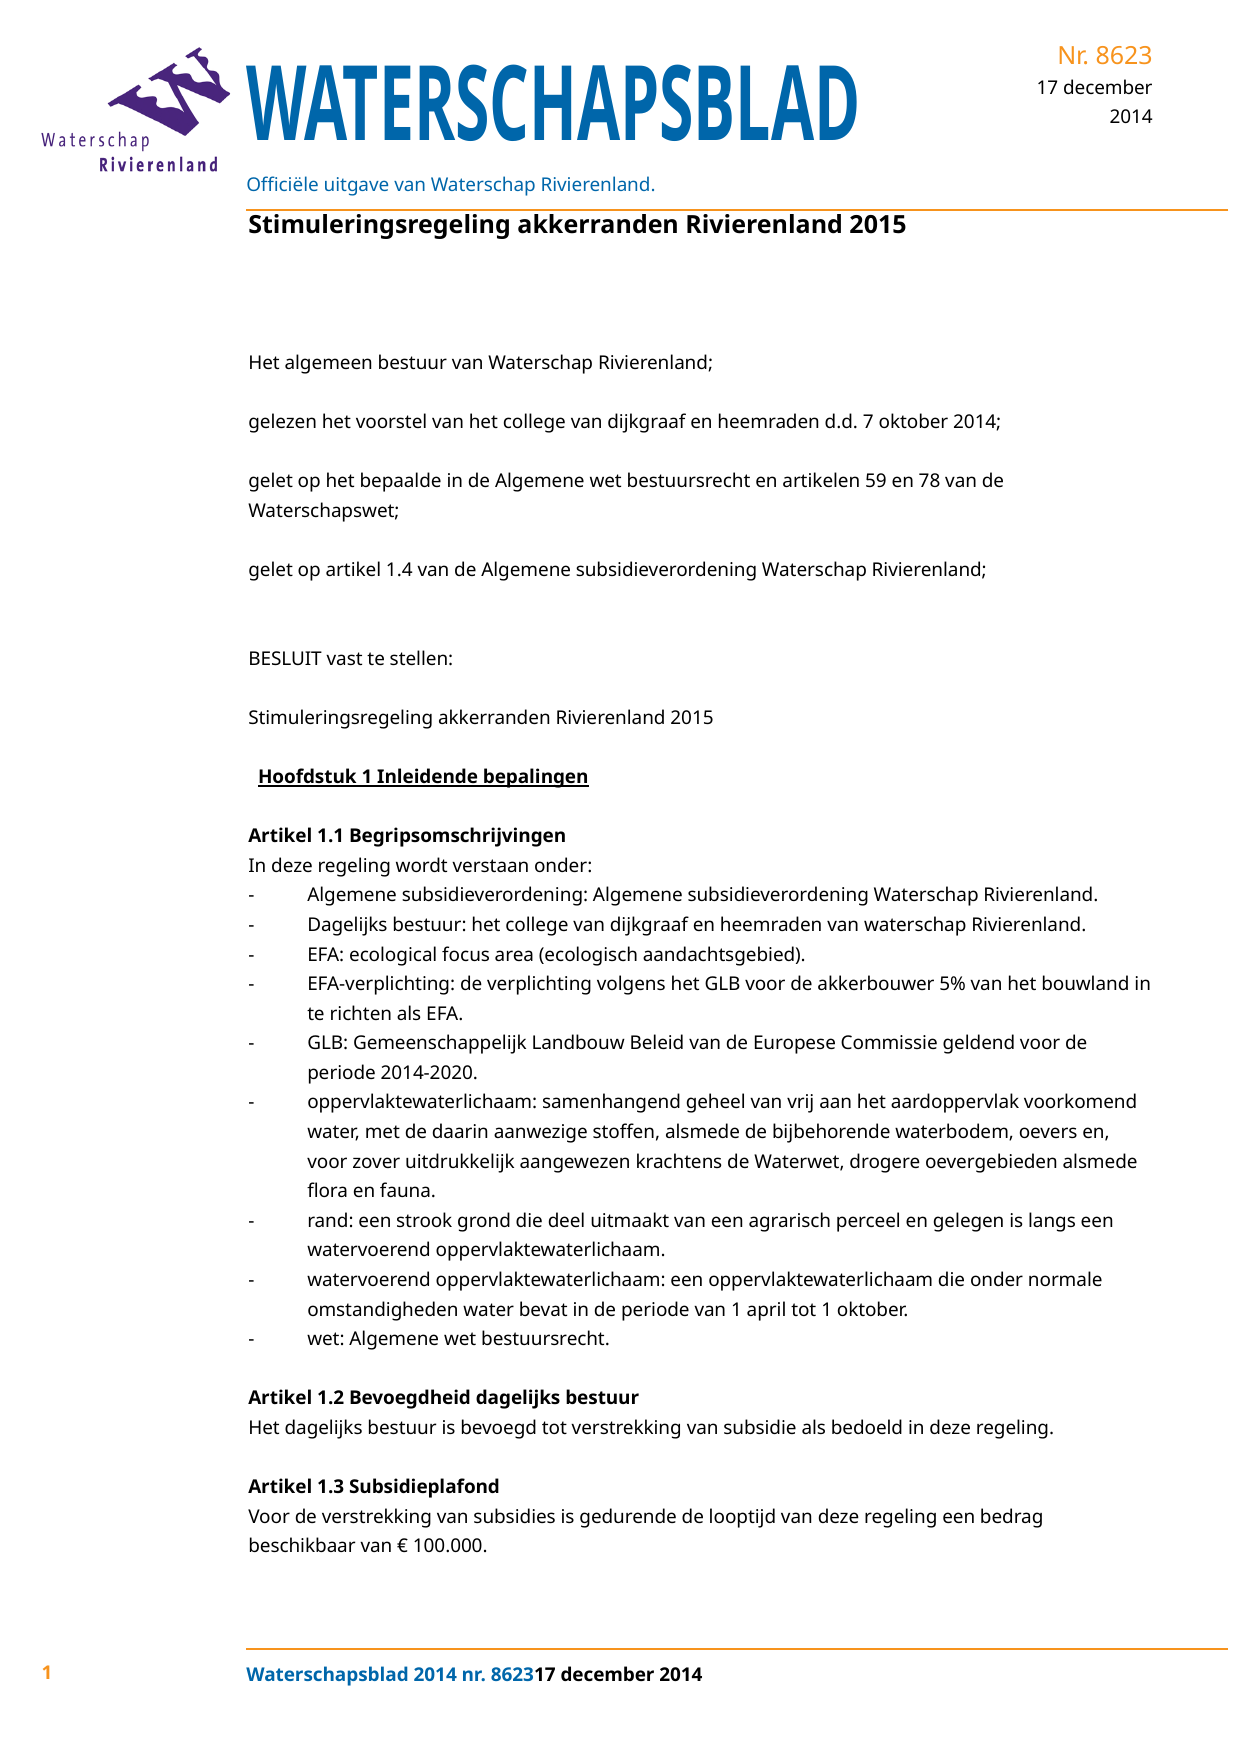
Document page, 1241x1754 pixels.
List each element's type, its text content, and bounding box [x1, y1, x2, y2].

text Het dagelijks bestuur is bevoegd tot verstrekking van subsidie als bedoeld in deze regeling. [248, 1414, 1152, 1440]
picture [41, 47, 231, 172]
list Algemene subsidieverordening: Algemene subsidieverordening Waterschap Rivierenland. [248, 882, 1152, 907]
list rand: een strook grond die deel uitmaakt van een agrarisch perceel en gelegen is langs een watervoerend oppervlaktewaterlichaam. [248, 1207, 1152, 1262]
text Stimuleringsregeling akkerranden Rivierenland 2015 [248, 704, 1152, 730]
text Artikel 1.2 Bevoegdheid dagelijks bestuur [248, 1384, 1152, 1410]
text Het algemeen bestuur van Waterschap Rivierenland; [248, 349, 1152, 375]
text gelezen het voorstel van het college van dijkgraaf en heemraden d.d. 7 oktober 2014; [248, 408, 1152, 434]
text gelet op het bepaalde in de Algemene wet bestuursrecht en artikelen 59 en 78 van de Waterschapswet; [248, 467, 1152, 523]
text In deze regeling wordt verstaan onder: [248, 852, 1152, 878]
list GLB: Gemeenschappelijk Landbouw Beleid van de Europese Commissie geldend voor de periode 2014-2020. [248, 1029, 1152, 1085]
text Hoofdstuk 1 Inleidende bepalingen [248, 763, 1152, 789]
list EFA: ecological focus area (ecologisch aandachtsgebied). [248, 941, 1152, 967]
list EFA-verplichting: de verplichting volgens het GLB voor de akkerbouwer 5% van het bouwland in te richten als EFA. [248, 970, 1152, 1026]
text gelet op artikel 1.4 van de Algemene subsidieverordening Waterschap Rivierenland; [248, 556, 1152, 582]
text Stimuleringsregeling akkerranden Rivierenland 2015 [248, 211, 1152, 241]
list oppervlaktewaterlichaam: samenhangend geheel van vrij aan het aardoppervlak voorkomend water, met de daarin aanwezige stoffen, alsmede de bijbehorende waterbodem, oevers en, voor zover uitdrukkelijk aangewezen krachtens de Waterwet, drogere oevergebieden alsmede flora en fauna. [248, 1089, 1152, 1203]
text Artikel 1.1 Begripsomschrijvingen [248, 822, 1152, 848]
text Voor de verstrekking van subsidies is gedurende de looptijd van deze regeling een bedrag beschikbaar van € 100.000. [248, 1503, 1152, 1558]
list watervoerend oppervlaktewaterlichaam: een oppervlaktewaterlichaam die onder normale omstandigheden water bevat in de periode van 1 april tot 1 oktober. [248, 1266, 1152, 1322]
text BESLUIT vast te stellen: [248, 645, 1152, 671]
list wet: Algemene wet bestuursrecht. [248, 1325, 1152, 1351]
list Dagelijks bestuur: het college van dijkgraaf en heemraden van waterschap Rivierenland. [248, 911, 1152, 937]
text Artikel 1.3 Subsidieplafond [248, 1473, 1152, 1499]
